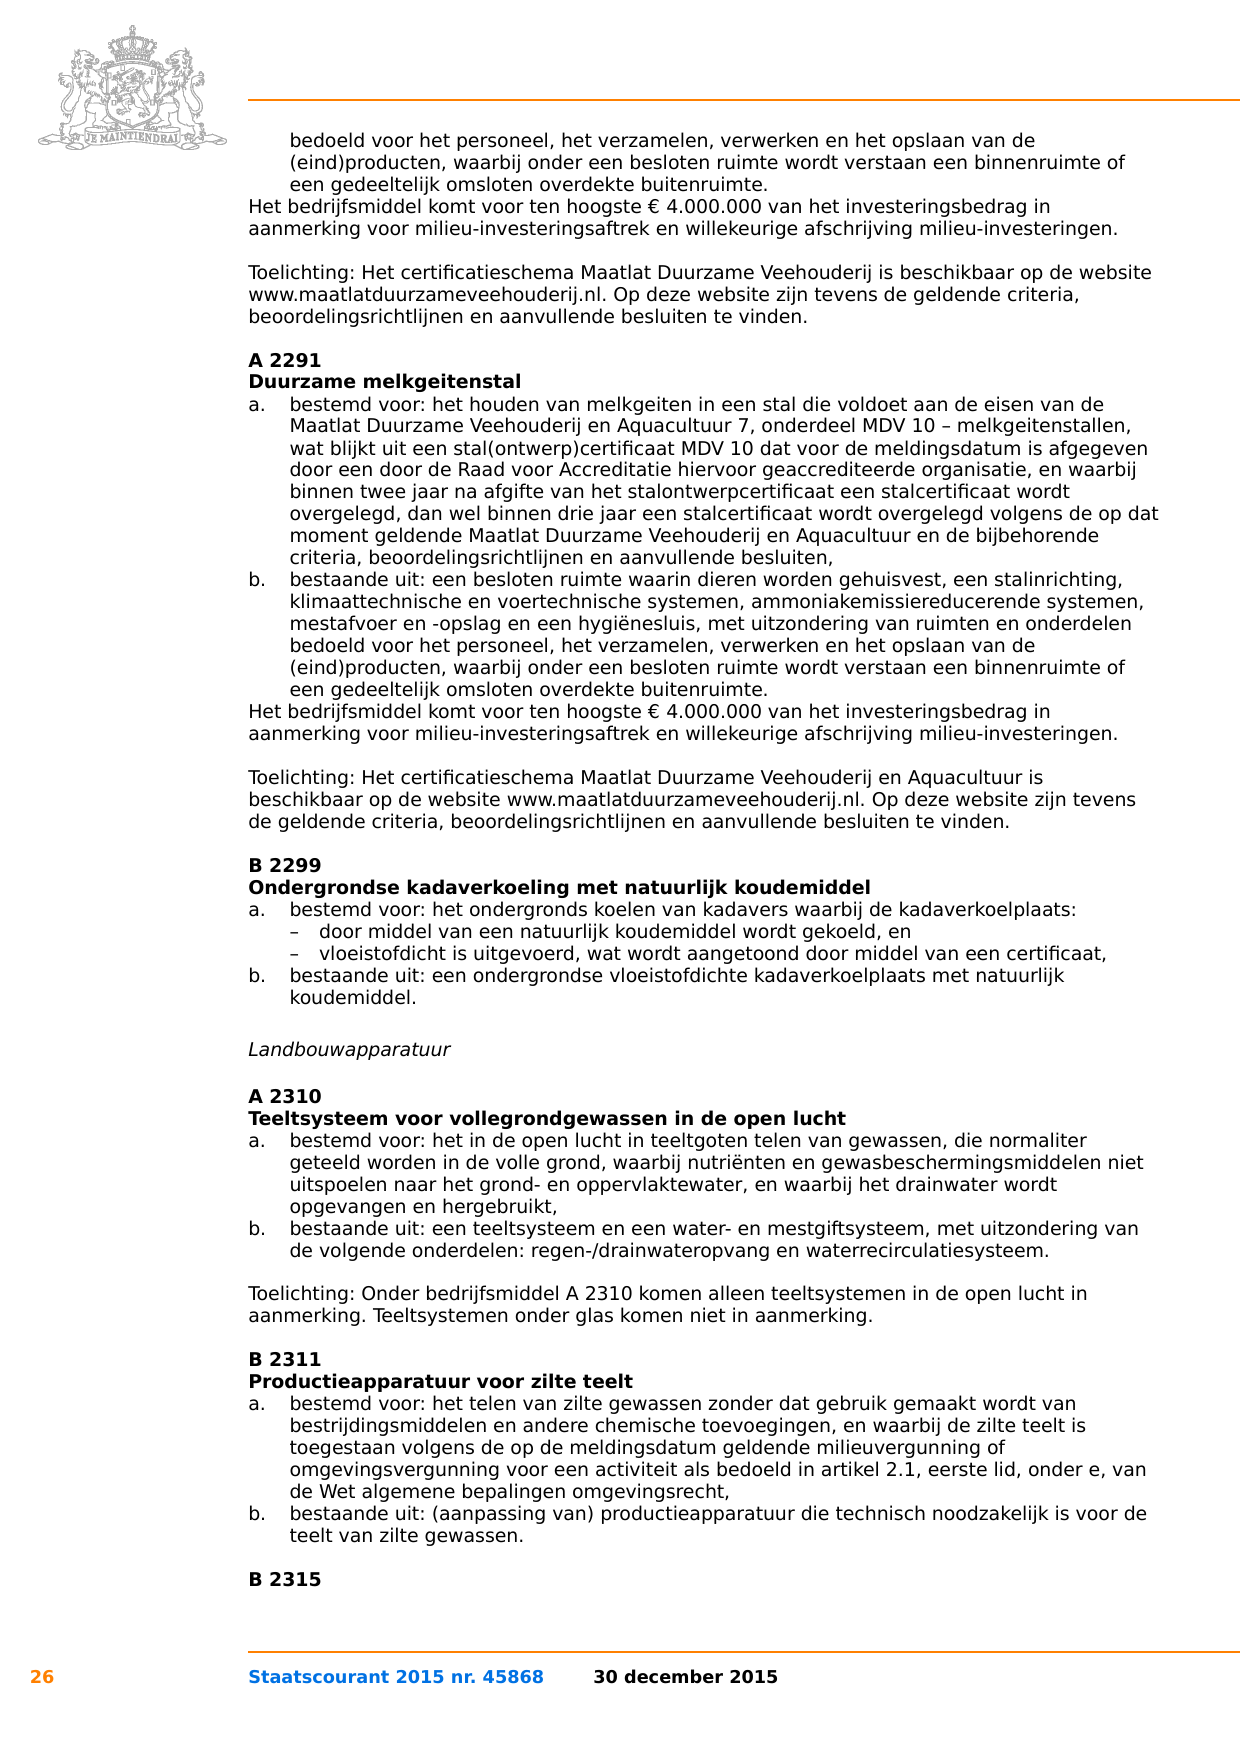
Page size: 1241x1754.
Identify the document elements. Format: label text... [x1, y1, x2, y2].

text Productieapparatuur voor zilte teelt [248, 1371, 1163, 1393]
picture [38, 25, 227, 150]
text Het bedrijfsmiddel komt voor ten hoogste € 4.000.000 van het investeringsbedrag in aanmerking voor milieu-investeringsaftrek en willekeurige afschrijving milieu-investeringen. [248, 196, 1163, 240]
text Toelichting: Het certificatieschema Maatlat Duurzame Veehouderij is beschikbaar op de website www.maatlatduurzameveehouderij.nl. Op deze website zijn tevens de geldende criteria, beoordelingsrichtlijnen en aanvullende besluiten te vinden. [248, 262, 1163, 328]
text B 2315 [248, 1569, 1163, 1591]
text a. bestemd voor: het telen van zilte gewassen zonder dat gebruik gemaakt wordt van bestrijdingsmiddelen en andere chemische toevoegingen, en waarbij de zilte teelt is toegestaan volgens de op de meldingsdatum geldende milieuvergunning of omgevingsvergunning voor een activiteit als bedoeld in artikel 2.1, eerste lid, onder e, van de Wet algemene bepalingen omgevingsrecht, [248, 1393, 1163, 1503]
text b. bestaande uit: een ondergrondse vloeistofdichte kadaverkoelplaats met natuurlijk koudemiddel. [248, 965, 1163, 1009]
text – door middel van een natuurlijk koudemiddel wordt gekoeld, en [289, 921, 1163, 943]
text B 2311 [248, 1349, 1163, 1371]
subtitle Landbouwapparatuur [248, 1039, 1163, 1061]
text Toelichting: Het certificatieschema Maatlat Duurzame Veehouderij en Aquacultuur is beschikbaar op de website www.maatlatduurzameveehouderij.nl. Op deze website zijn tevens de geldende criteria, beoordelingsrichtlijnen en aanvullende besluiten te vinden. [248, 767, 1163, 833]
text bedoeld voor het personeel, het verzamelen, verwerken en het opslaan van de (eind)producten, waarbij onder een besloten ruimte wordt verstaan een binnenruimte of een gedeeltelijk omsloten overdekte buitenruimte. [248, 130, 1163, 196]
text B 2299 [248, 855, 1163, 877]
text A 2310 [248, 1086, 1163, 1108]
text a. bestemd voor: het in de open lucht in teeltgoten telen van gewassen, die normaliter geteeld worden in de volle grond, waarbij nutriënten en gewasbeschermingsmiddelen niet uitspoelen naar het grond- en oppervlaktewater, en waarbij het drainwater wordt opgevangen en hergebruikt, [248, 1129, 1163, 1217]
text Toelichting: Onder bedrijfsmiddel A 2310 komen alleen teeltsystemen in de open lucht in aanmerking. Teeltsystemen onder glas komen niet in aanmerking. [248, 1283, 1163, 1327]
text b. bestaande uit: een besloten ruimte waarin dieren worden gehuisvest, een stalinrichting, klimaattechnische en voertechnische systemen, ammoniakemissiereducerende systemen, mestafvoer en -opslag en een hygiënesluis, met uitzondering van ruimten en onderdelen bedoeld voor het personeel, het verzamelen, verwerken en het opslaan van de (eind)producten, waarbij onder een besloten ruimte wordt verstaan een binnenruimte of een gedeeltelijk omsloten overdekte buitenruimte. [248, 569, 1163, 701]
text Teeltsysteem voor vollegrondgewassen in de open lucht [248, 1108, 1163, 1129]
text Duurzame melkgeitenstal [248, 371, 1163, 393]
text Het bedrijfsmiddel komt voor ten hoogste € 4.000.000 van het investeringsbedrag in aanmerking voor milieu-investeringsaftrek en willekeurige afschrijving milieu-investeringen. [248, 701, 1163, 745]
text a. bestemd voor: het houden van melkgeiten in een stal die voldoet aan de eisen van de Maatlat Duurzame Veehouderij en Aquacultuur 7, onderdeel MDV 10 – melkgeitenstallen, wat blijkt uit een stal(ontwerp)certificaat MDV 10 dat voor de meldingsdatum is afgegeven door een door de Raad voor Accreditatie hiervoor geaccrediteerde organisatie, en waarbij binnen twee jaar na afgifte van het stalontwerpcertificaat een stalcertificaat wordt overgelegd, dan wel binnen drie jaar een stalcertificaat wordt overgelegd volgens de op dat moment geldende Maatlat Duurzame Veehouderij en Aquacultuur en de bijbehorende criteria, beoordelingsrichtlijnen en aanvullende besluiten, [248, 393, 1163, 569]
text a. bestemd voor: het ondergronds koelen van kadavers waarbij de kadaverkoelplaats: [248, 899, 1163, 921]
text Ondergrondse kadaverkoeling met natuurlijk koudemiddel [248, 877, 1163, 899]
text – vloeistofdicht is uitgevoerd, wat wordt aangetoond door middel van een certificaat, [289, 943, 1163, 965]
text b. bestaande uit: een teeltsysteem en een water- en mestgiftsysteem, met uitzondering van de volgende onderdelen: regen-/drainwateropvang en waterrecirculatiesysteem. [248, 1217, 1163, 1261]
text A 2291 [248, 349, 1163, 371]
text b. bestaande uit: (aanpassing van) productieapparatuur die technisch noodzakelijk is voor de teelt van zilte gewassen. [248, 1503, 1163, 1547]
